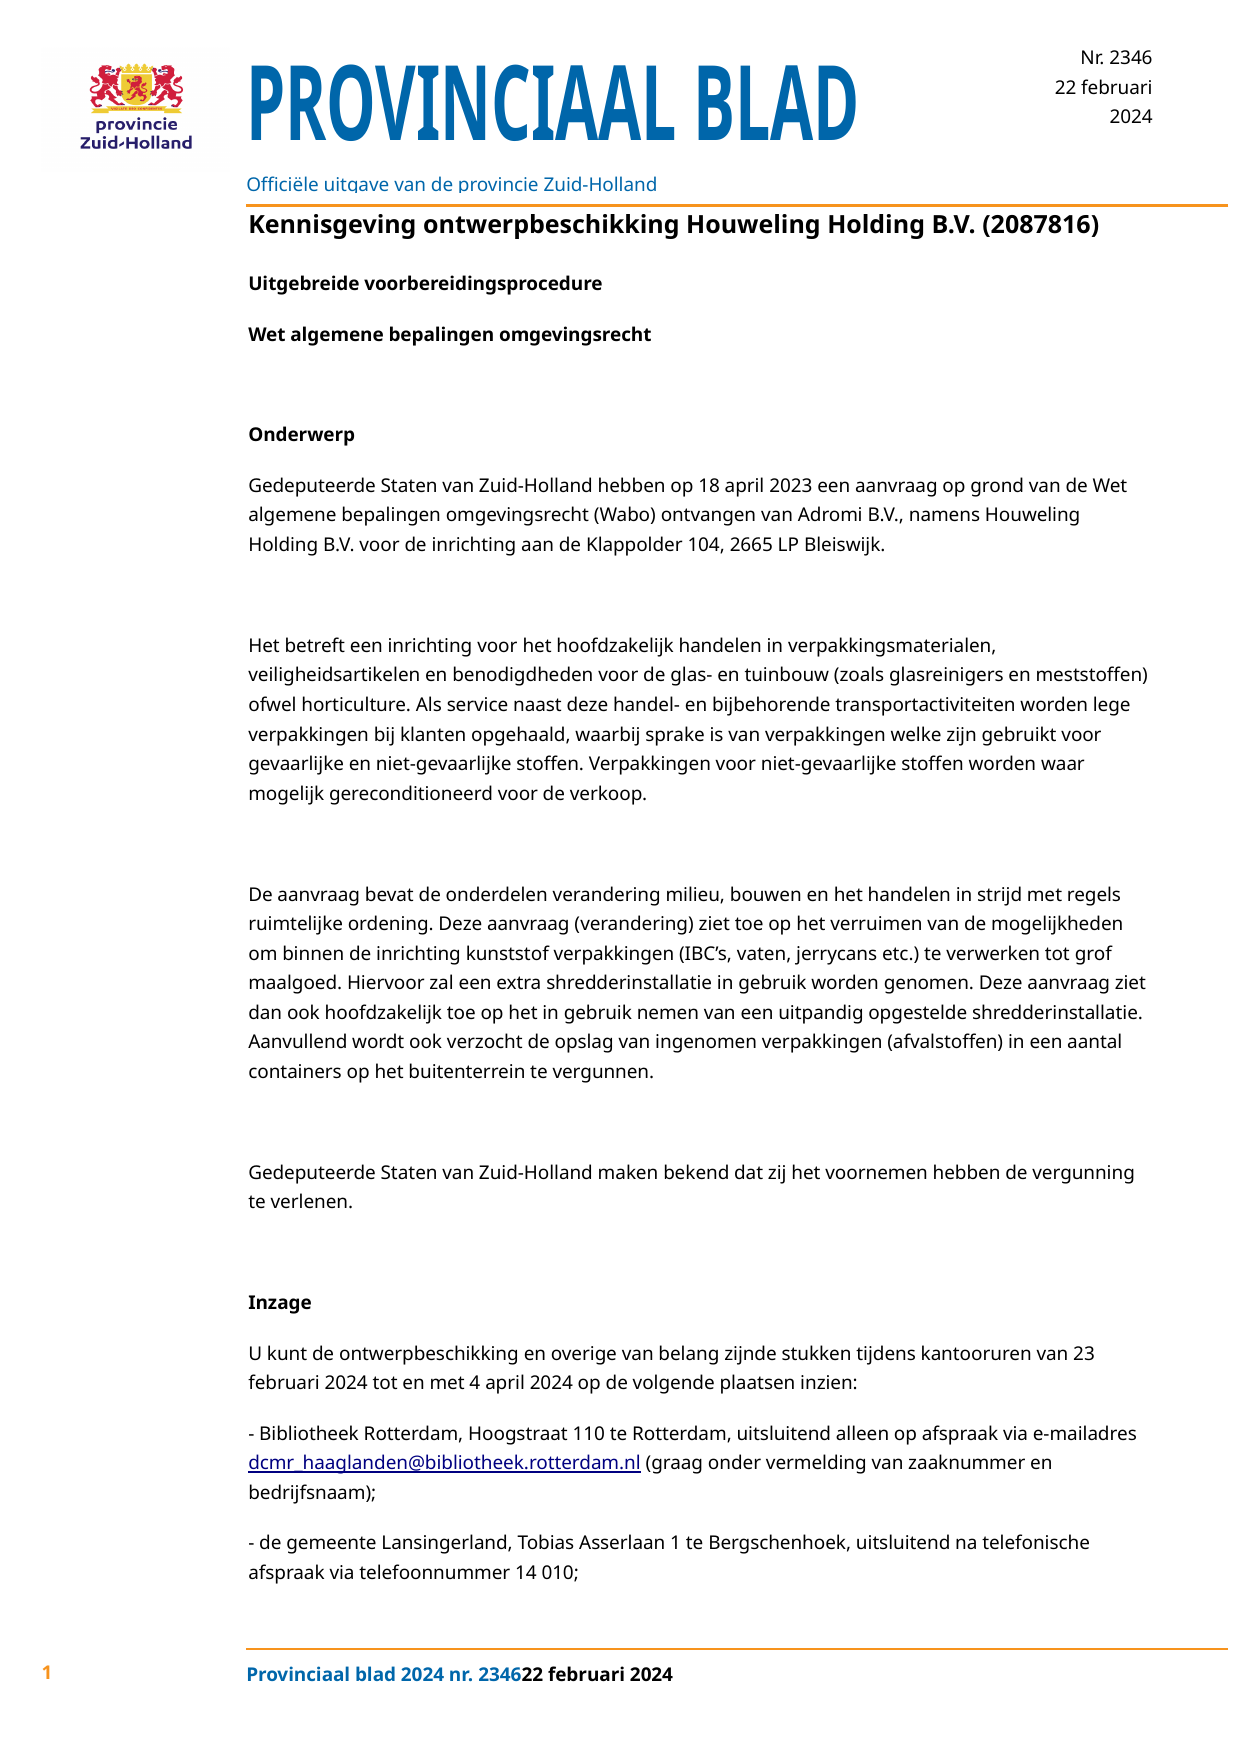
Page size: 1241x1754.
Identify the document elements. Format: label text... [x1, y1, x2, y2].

text Uitgebreide voorbereidingsprocedure [248, 270, 1152, 296]
picture [41, 47, 231, 172]
text - Bibliotheek Rotterdam, Hoogstraat 110 te Rotterdam, uitsluitend alleen op afspraak via e-mailadres dcmr_haaglanden@bibliotheek.rotterdam.nl (graag onder vermelding van zaaknummer en bedrijfsnaam); [248, 1420, 1152, 1505]
text Kennisgeving ontwerpbeschikking Houweling Holding B.V. (2087816) [248, 207, 1152, 241]
text Onderwerp [248, 422, 1152, 447]
text Wet algemene bepalingen omgevingsrecht [248, 321, 1152, 346]
text U kunt de ontwerpbeschikking en overige van belang zijnde stukken tijdens kantooruren van 23 februari 2024 tot en met 4 april 2024 op de volgende plaatsen inzien: [248, 1340, 1152, 1395]
text Inzage [248, 1289, 1152, 1315]
text Het betreft een inrichting voor het hoofdzakelijk handelen in verpakkingsmaterialen, veiligheidsartikelen en benodigdheden voor de glas- en tuinbouw (zoals glasreinigers en meststoffen) ofwel horticulture. Als service naast deze handel- en bijbehorende transportactiviteiten worden lege verpakkingen bij klanten opgehaald, waarbij sprake is van verpakkingen welke zijn gebruikt voor gevaarlijke en niet-gevaarlijke stoffen. Verpakkingen voor niet-gevaarlijke stoffen worden waar mogelijk gereconditioneerd voor de verkoop. [248, 632, 1152, 806]
text - de gemeente Lansingerland, Tobias Asserlaan 1 te Bergschenhoek, uitsluitend na telefonische afspraak via telefoonnummer 14 010; [248, 1529, 1152, 1585]
text Gedeputeerde Staten van Zuid-Holland hebben op 18 april 2023 een aanvraag op grond van de Wet algemene bepalingen omgevingsrecht (Wabo) ontvangen van Adromi B.V., namens Houweling Holding B.V. voor de inrichting aan de Klappolder 104, 2665 LP Bleiswijk. [248, 472, 1152, 557]
text De aanvraag bevat de onderdelen verandering milieu, bouwen en het handelen in strijd met regels ruimtelijke ordening. Deze aanvraag (verandering) ziet toe op het verruimen van de mogelijkheden om binnen de inrichting kunststof verpakkingen (IBC’s, vaten, jerrycans etc.) te verwerken tot grof maalgoed. Hiervoor zal een extra shredderinstallatie in gebruik worden genomen. Deze aanvraag ziet dan ook hoofdzakelijk toe op het in gebruik nemen van een uitpandig opgestelde shredderinstallatie. Aanvullend wordt ook verzocht de opslag van ingenomen verpakkingen (afvalstoffen) in een aantal containers op het buitenterrein te vergunnen. [248, 881, 1152, 1084]
text Gedeputeerde Staten van Zuid-Holland maken bekend dat zij het voornemen hebben de vergunning te verlenen. [248, 1159, 1152, 1214]
